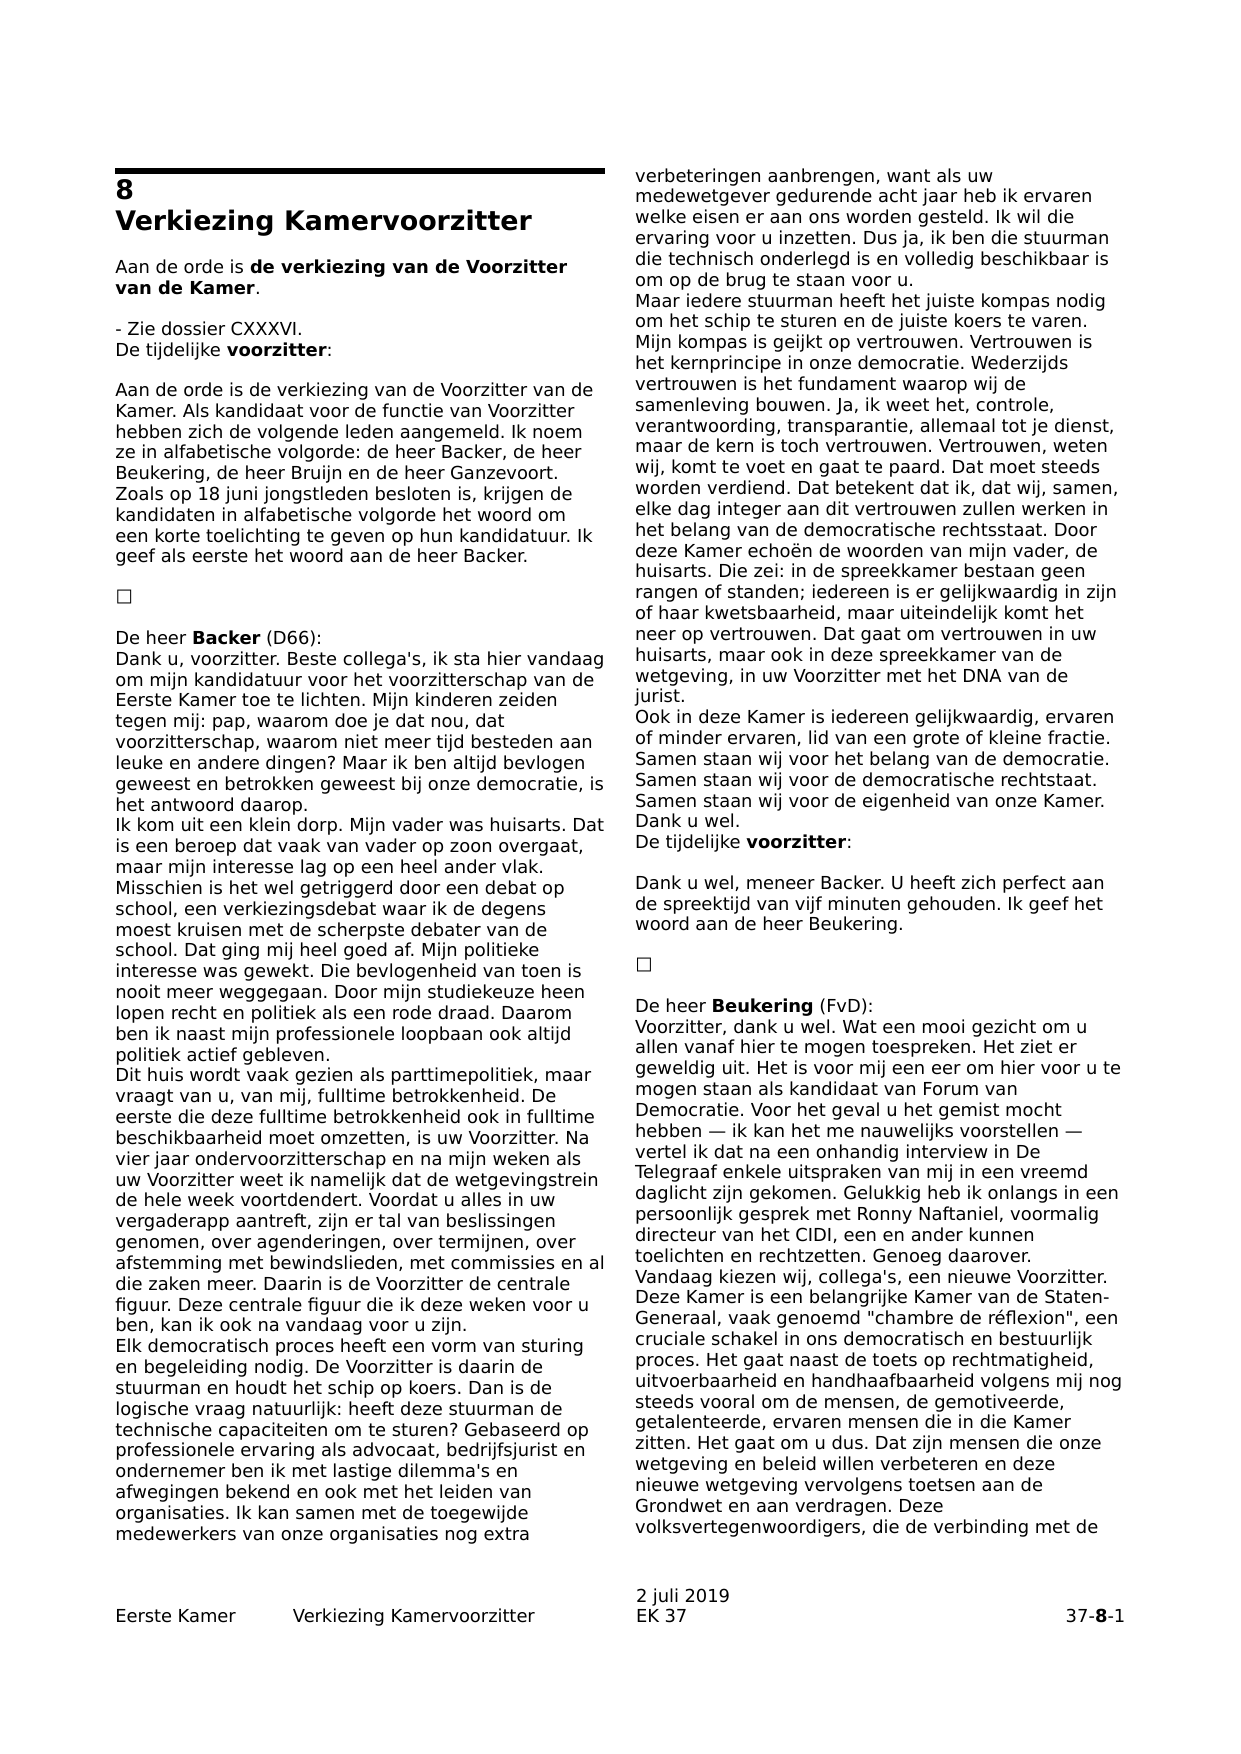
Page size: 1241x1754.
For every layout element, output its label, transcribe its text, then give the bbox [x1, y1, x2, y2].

text Dit huis wordt vaak gezien als parttimepolitiek, maar vraagt van u, van mij, fulltime betrokkenheid. De eerste die deze fulltime betrokkenheid ook in fulltime beschikbaarheid moet omzetten, is uw Voorzitter. Na vier jaar ondervoorzitterschap en na mijn weken als uw Voorzitter weet ik namelijk dat de wetgevingstrein de hele week voortdendert. Voordat u alles in uw vergaderapp aantreft, zijn er tal van beslissingen genomen, over agenderingen, over termijnen, over afstemming met bewindslieden, met commissies en al die zaken meer. Daarin is de Voorzitter de centrale figuur. Deze centrale figuur die ik deze weken voor u ben, kan ik ook na vandaag voor u zijn. [115, 1065, 605, 1336]
text Aan de orde is de verkiezing van de Voorzitter van de Kamer. [115, 257, 605, 298]
text Ik kom uit een klein dorp. Mijn vader was huisarts. Dat is een beroep dat vaak van vader op zoon overgaat, maar mijn interesse lag op een heel ander vlak. Misschien is het wel getriggerd door een debat op school, een verkiezingsdebat waar ik de degens moest kruisen met de scherpste debater van de school. Dat ging mij heel goed af. Mijn politieke interesse was gewekt. Die bevlogenheid van toen is nooit meer weggegaan. Door mijn studiekeuze heen lopen recht en politiek als een rode draad. Daarom ben ik naast mijn professionele loopbaan ook altijd politiek actief gebleven. [115, 815, 605, 1065]
text Elk democratisch proces heeft een vorm van sturing en begeleiding nodig. De Voorzitter is daarin de stuurman en houdt het schip op koers. Dan is de logische vraag natuurlijk: heeft deze stuurman de technische capaciteiten om te sturen? Gebaseerd op professionele ervaring als advocaat, bedrijfsjurist en ondernemer ben ik met lastige dilemma's en afwegingen bekend en ook met het leiden van organisaties. Ik kan samen met de toegewijde medewerkers van onze organisaties nog extra [115, 1336, 605, 1544]
text Voorzitter, dank u wel. Wat een mooi gezicht om u allen vanaf hier te mogen toespreken. Het ziet er geweldig uit. Het is voor mij een eer om hier voor u te mogen staan als kandidaat van Forum van Democratie. Voor het geval u het gemist mocht hebben — ik kan het me nauwelijks voorstellen — vertel ik dat na een onhandig interview in De Telegraaf enkele uitspraken van mij in een vreemd daglicht zijn gekomen. Gelukkig heb ik onlangs in een persoonlijk gesprek met Ronny Naftaniel, voormalig directeur van het CIDI, een en ander kunnen toelichten en rechtzetten. Genoeg daarover. [635, 1016, 1125, 1266]
title 8 Verkiezing Kamervoorzitter [115, 174, 605, 237]
text - Zie dossier CXXXVI. [115, 318, 605, 339]
text Dank u wel, meneer Backer. U heeft zich perfect aan de spreektijd van vijf minuten gehouden. Ik geef het woord aan de heer Beukering. [635, 873, 1125, 935]
text Vandaag kiezen wij, collega's, een nieuwe Voorzitter. Deze Kamer is een belangrijke Kamer van de Staten-Generaal, vaak genoemd "chambre de réflexion", een cruciale schakel in ons democratisch en bestuurlijk proces. Het gaat naast de toets op rechtmatigheid, uitvoerbaarheid en handhaafbaarheid volgens mij nog steeds vooral om de mensen, de gemotiveerde, getalenteerde, ervaren mensen die in die Kamer zitten. Het gaat om u dus. Dat zijn mensen die onze wetgeving en beleid willen verbeteren en deze nieuwe wetgeving vervolgens toetsen aan de Grondwet en aan verdragen. Deze volksvertegenwoordigers, die de verbinding met de [635, 1266, 1125, 1537]
text Maar iedere stuurman heeft het juiste kompas nodig om het schip te sturen en de juiste koers te varen. Mijn kompas is geijkt op vertrouwen. Vertrouwen is het kernprincipe in onze democratie. Wederzijds vertrouwen is het fundament waarop wij de samenleving bouwen. Ja, ik weet het, controle, verantwoording, transparantie, allemaal tot je dienst, maar de kern is toch vertrouwen. Vertrouwen, weten wij, komt te voet en gaat te paard. Dat moet steeds worden verdiend. Dat betekent dat ik, dat wij, samen, elke dag integer aan dit vertrouwen zullen werken in het belang van de democratische rechtsstaat. Door deze Kamer echoën de woorden van mijn vader, de huisarts. Die zei: in de spreekkamer bestaan geen rangen of standen; iedereen is er gelijkwaardig in zijn of haar kwetsbaarheid, maar uiteindelijk komt het neer op vertrouwen. Dat gaat om vertrouwen in uw huisarts, maar ook in deze spreekkamer van de wetgeving, in uw Voorzitter met het DNA van de jurist. [635, 290, 1125, 707]
text De tijdelijke voorzitter: [635, 832, 1125, 853]
text Dank u, voorzitter. Beste collega's, ik sta hier vandaag om mijn kandidatuur voor het voorzitterschap van de Eerste Kamer toe te lichten. Mijn kinderen zeiden tegen mij: pap, waarom doe je dat nou, dat voorzitterschap, waarom niet meer tijd besteden aan leuke en andere dingen? Maar ik ben altijd bevlogen geweest en betrokken geweest bij onze democratie, is het antwoord daarop. [115, 648, 605, 815]
text De heer Backer (D66): [115, 628, 605, 648]
text ⬜ [635, 955, 1125, 976]
text verbeteringen aanbrengen, want als uw medewetgever gedurende acht jaar heb ik ervaren welke eisen er aan ons worden gesteld. Ik wil die ervaring voor u inzetten. Dus ja, ik ben die stuurman die technisch onderlegd is en volledig beschikbaar is om op de brug te staan voor u. [635, 165, 1125, 290]
text De tijdelijke voorzitter: [115, 339, 605, 360]
text Zoals op 18 juni jongstleden besloten is, krijgen de kandidaten in alfabetische volgorde het woord om een korte toelichting te geven op hun kandidatuur. Ik geef als eerste het woord aan de heer Backer. [115, 484, 605, 567]
text Dank u wel. [635, 811, 1125, 832]
text ⬜ [115, 587, 605, 608]
text De heer Beukering (FvD): [635, 996, 1125, 1016]
text Aan de orde is de verkiezing van de Voorzitter van de Kamer. Als kandidaat voor de functie van Voorzitter hebben zich de volgende leden aangemeld. Ik noem ze in alfabetische volgorde: de heer Backer, de heer Beukering, de heer Bruijn en de heer Ganzevoort. [115, 380, 605, 484]
text Ook in deze Kamer is iedereen gelijkwaardig, ervaren of minder ervaren, lid van een grote of kleine fractie. Samen staan wij voor het belang van de democratie. Samen staan wij voor de democratische rechtstaat. Samen staan wij voor de eigenheid van onze Kamer. [635, 707, 1125, 811]
